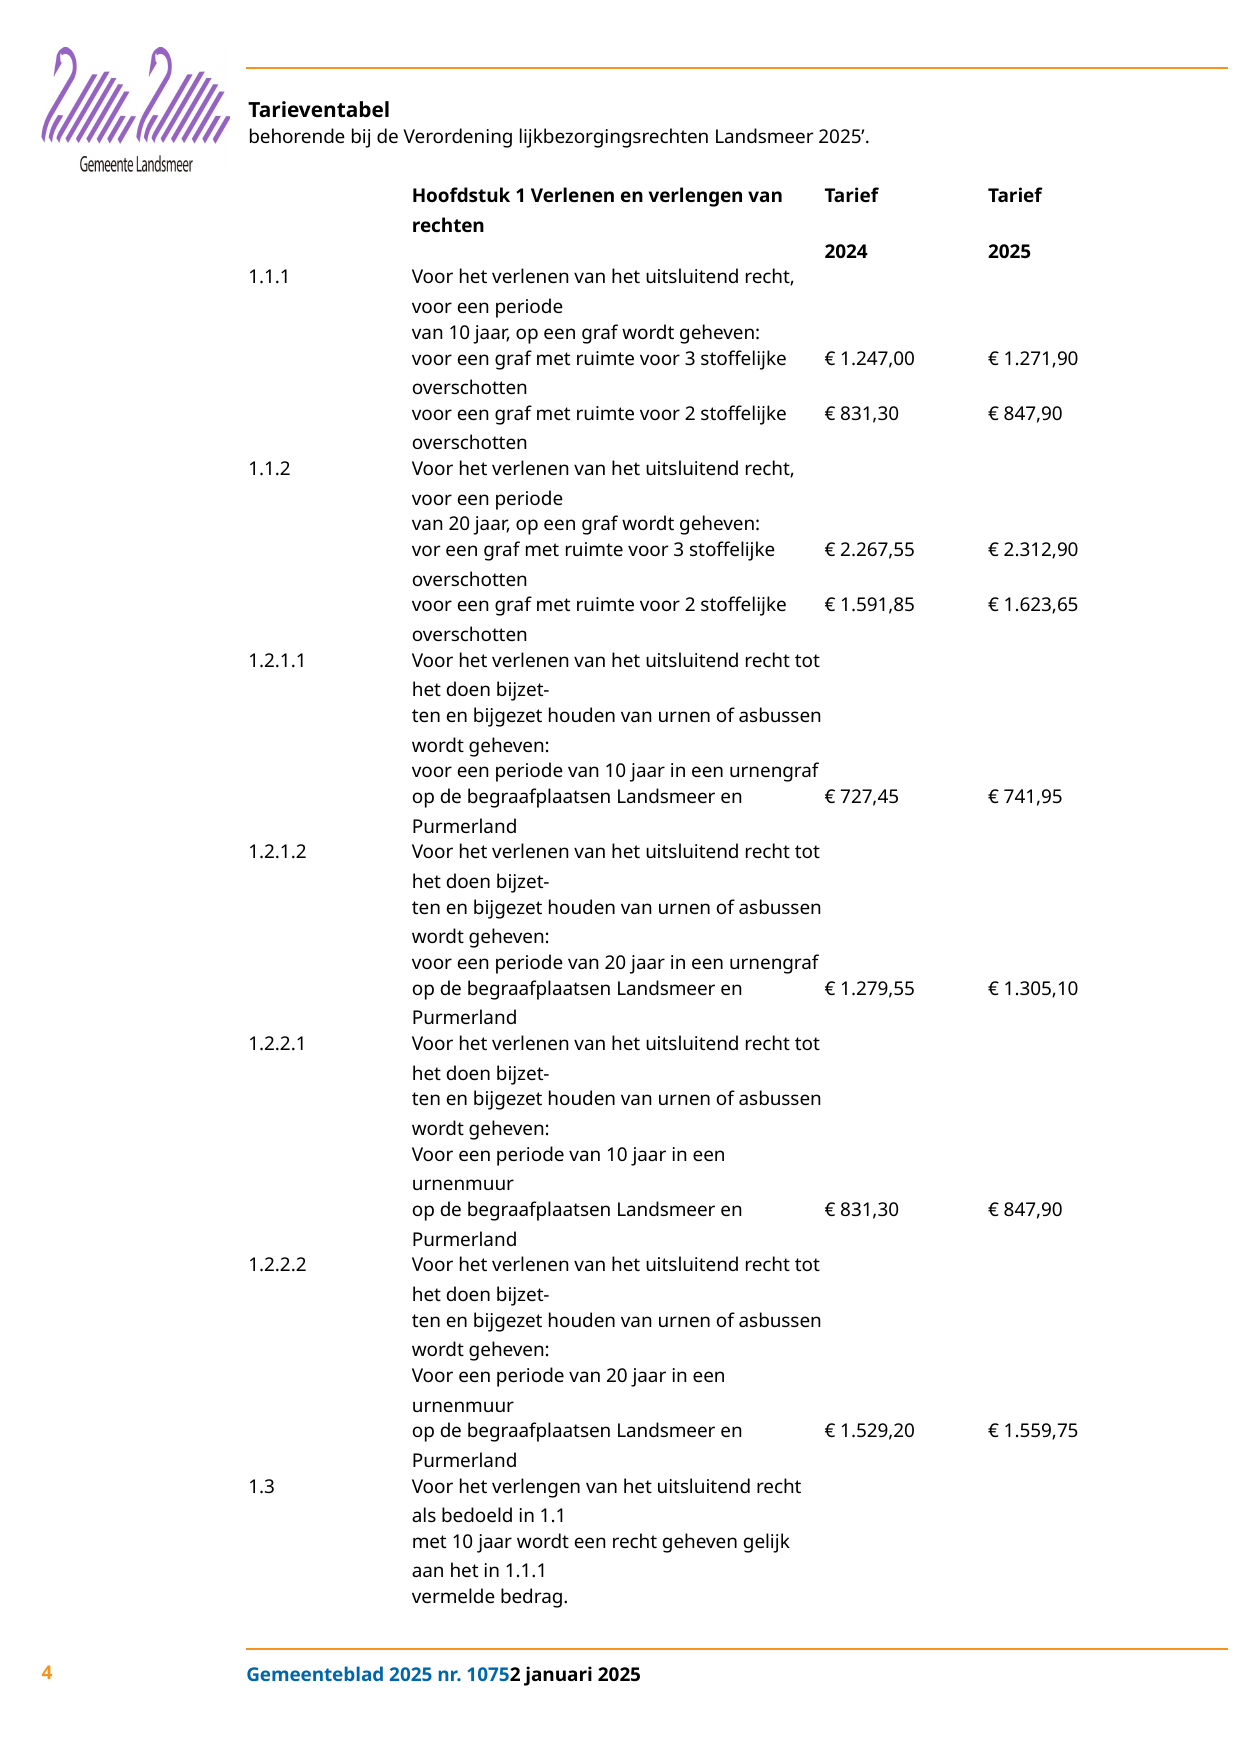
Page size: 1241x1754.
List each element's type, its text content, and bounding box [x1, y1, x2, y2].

table_cell Voor een periode van 20 jaar in een urnenmuur [412, 1362, 824, 1417]
table_cell € 1.623,65 [988, 592, 1152, 647]
table_header Hoofdstuk 1 Verlenen en verlengen van rechten [412, 183, 824, 238]
table_cell 1.2.1.1 [248, 647, 412, 702]
table_cell [824, 702, 988, 758]
table_cell [248, 894, 412, 949]
table_cell [988, 511, 1152, 536]
table_cell [988, 319, 1152, 345]
table_cell voor een graf met ruimte voor 2 stoffelijke overschotten [412, 592, 824, 647]
table_cell [824, 758, 988, 783]
table_cell 1.2.1.2 [248, 839, 412, 894]
table_cell [824, 1307, 988, 1362]
table_cell vor een graf met ruimte voor 3 stoffelijke overschotten [412, 536, 824, 592]
table_cell op de begraafplaatsen Landsmeer en Purmerland [412, 1418, 824, 1473]
table_cell 1.2.2.2 [248, 1252, 412, 1307]
table_cell [824, 1141, 988, 1196]
table_cell € 1.591,85 [824, 592, 988, 647]
table_cell [988, 1141, 1152, 1196]
table_cell € 831,30 [824, 400, 988, 455]
table_cell 1.3 [248, 1473, 412, 1528]
table_cell ten en bijgezet houden van urnen of asbussen wordt geheven: [412, 1086, 824, 1141]
table_cell [988, 1252, 1152, 1307]
table_cell [988, 1362, 1152, 1417]
table_cell ten en bijgezet houden van urnen of asbussen wordt geheven: [412, 894, 824, 949]
table_cell [248, 345, 412, 400]
table_cell 1.1.1 [248, 264, 412, 319]
table_cell [248, 238, 412, 264]
table_cell 1.2.2.1 [248, 1030, 412, 1086]
table_cell [988, 894, 1152, 949]
picture [41, 47, 231, 172]
table_cell [988, 839, 1152, 894]
table_cell [248, 758, 412, 783]
table_cell ten en bijgezet houden van urnen of asbussen wordt geheven: [412, 1307, 824, 1362]
table_cell 2024 [824, 238, 988, 264]
table_cell € 847,90 [988, 1196, 1152, 1252]
table_cell [824, 647, 988, 702]
table_cell [248, 511, 412, 536]
table_cell [248, 592, 412, 647]
table_cell [248, 1141, 412, 1196]
table_cell [248, 536, 412, 592]
table_cell Voor het verlenen van het uitsluitend recht tot het doen bijzet- [412, 1030, 824, 1086]
table_cell [248, 702, 412, 758]
table_cell [824, 1086, 988, 1141]
table_cell [824, 949, 988, 975]
table_header Tarief [988, 183, 1152, 238]
table_cell 2025 [988, 238, 1152, 264]
table_cell Voor het verlenen van het uitsluitend recht tot het doen bijzet- [412, 1252, 824, 1307]
table_cell [988, 1030, 1152, 1086]
table_cell € 831,30 [824, 1196, 988, 1252]
table_cell [248, 1196, 412, 1252]
table_header [248, 183, 412, 238]
table_cell Voor het verlenen van het uitsluitend recht tot het doen bijzet- [412, 647, 824, 702]
table_cell Voor het verlengen van het uitsluitend recht als bedoeld in 1.1 [412, 1473, 824, 1528]
table_cell € 741,95 [988, 783, 1152, 839]
table_cell op de begraafplaatsen Landsmeer en Purmerland [412, 975, 824, 1030]
table_cell [824, 1252, 988, 1307]
table_cell € 1.305,10 [988, 975, 1152, 1030]
table_cell € 1.279,55 [824, 975, 988, 1030]
table_header Tarief [824, 183, 988, 238]
table_cell Voor het verlenen van het uitsluitend recht, voor een periode [412, 264, 824, 319]
table_cell [248, 400, 412, 455]
table_cell [824, 319, 988, 345]
table_cell € 1.559,75 [988, 1418, 1152, 1473]
table_cell Voor een periode van 10 jaar in een urnenmuur [412, 1141, 824, 1196]
table_cell [824, 894, 988, 949]
table_cell [988, 1473, 1152, 1528]
table_cell [988, 1086, 1152, 1141]
table_cell met 10 jaar wordt een recht geheven gelijk aan het in 1.1.1 [412, 1528, 824, 1583]
table_cell [248, 1362, 412, 1417]
table_cell [248, 975, 412, 1030]
table_cell vermelde bedrag. [412, 1584, 824, 1609]
table_cell [824, 264, 988, 319]
table_cell 1.1.2 [248, 455, 412, 511]
table_cell voor een periode van 10 jaar in een urnengraf [412, 758, 824, 783]
table_cell [248, 1584, 412, 1609]
table_cell € 727,45 [824, 783, 988, 839]
table_cell [988, 455, 1152, 511]
table_cell [248, 783, 412, 839]
table_cell € 1.529,20 [824, 1418, 988, 1473]
table_cell voor een graf met ruimte voor 2 stoffelijke overschotten [412, 400, 824, 455]
table_cell ten en bijgezet houden van urnen of asbussen wordt geheven: [412, 702, 824, 758]
table_cell [824, 511, 988, 536]
table_cell [988, 647, 1152, 702]
table_cell [248, 1528, 412, 1583]
table_cell [248, 949, 412, 975]
table_cell [248, 1307, 412, 1362]
table_cell voor een periode van 20 jaar in een urnengraf [412, 949, 824, 975]
table_cell [988, 264, 1152, 319]
table_cell [988, 949, 1152, 975]
text behorende bij de Verordening lijkbezorgingsrechten Landsmeer 2025’. [248, 123, 1152, 149]
table_cell € 2.267,55 [824, 536, 988, 592]
table_cell van 10 jaar, op een graf wordt geheven: [412, 319, 824, 345]
table_cell € 847,90 [988, 400, 1152, 455]
table_cell Voor het verlenen van het uitsluitend recht tot het doen bijzet- [412, 839, 824, 894]
table_cell [248, 1418, 412, 1473]
table_cell [988, 702, 1152, 758]
table_cell [248, 319, 412, 345]
table_cell [988, 1307, 1152, 1362]
table_cell [988, 1584, 1152, 1609]
table_cell [824, 1528, 988, 1583]
table_cell [988, 758, 1152, 783]
table_cell Voor het verlenen van het uitsluitend recht, voor een periode [412, 455, 824, 511]
table_cell € 1.247,00 [824, 345, 988, 400]
table_cell [248, 1086, 412, 1141]
table_cell [412, 238, 824, 264]
table_cell € 1.271,90 [988, 345, 1152, 400]
table_cell [824, 1030, 988, 1086]
table_cell [824, 1473, 988, 1528]
table_cell op de begraafplaatsen Landsmeer en Purmerland [412, 783, 824, 839]
table_cell [824, 1584, 988, 1609]
table_cell € 2.312,90 [988, 536, 1152, 592]
table_cell voor een graf met ruimte voor 3 stoffelijke overschotten [412, 345, 824, 400]
text Tarieventabel [248, 95, 1152, 123]
table_cell [824, 455, 988, 511]
table_cell van 20 jaar, op een graf wordt geheven: [412, 511, 824, 536]
table_cell op de begraafplaatsen Landsmeer en Purmerland [412, 1196, 824, 1252]
table_cell [988, 1528, 1152, 1583]
table_cell [824, 1362, 988, 1417]
table_cell [824, 839, 988, 894]
